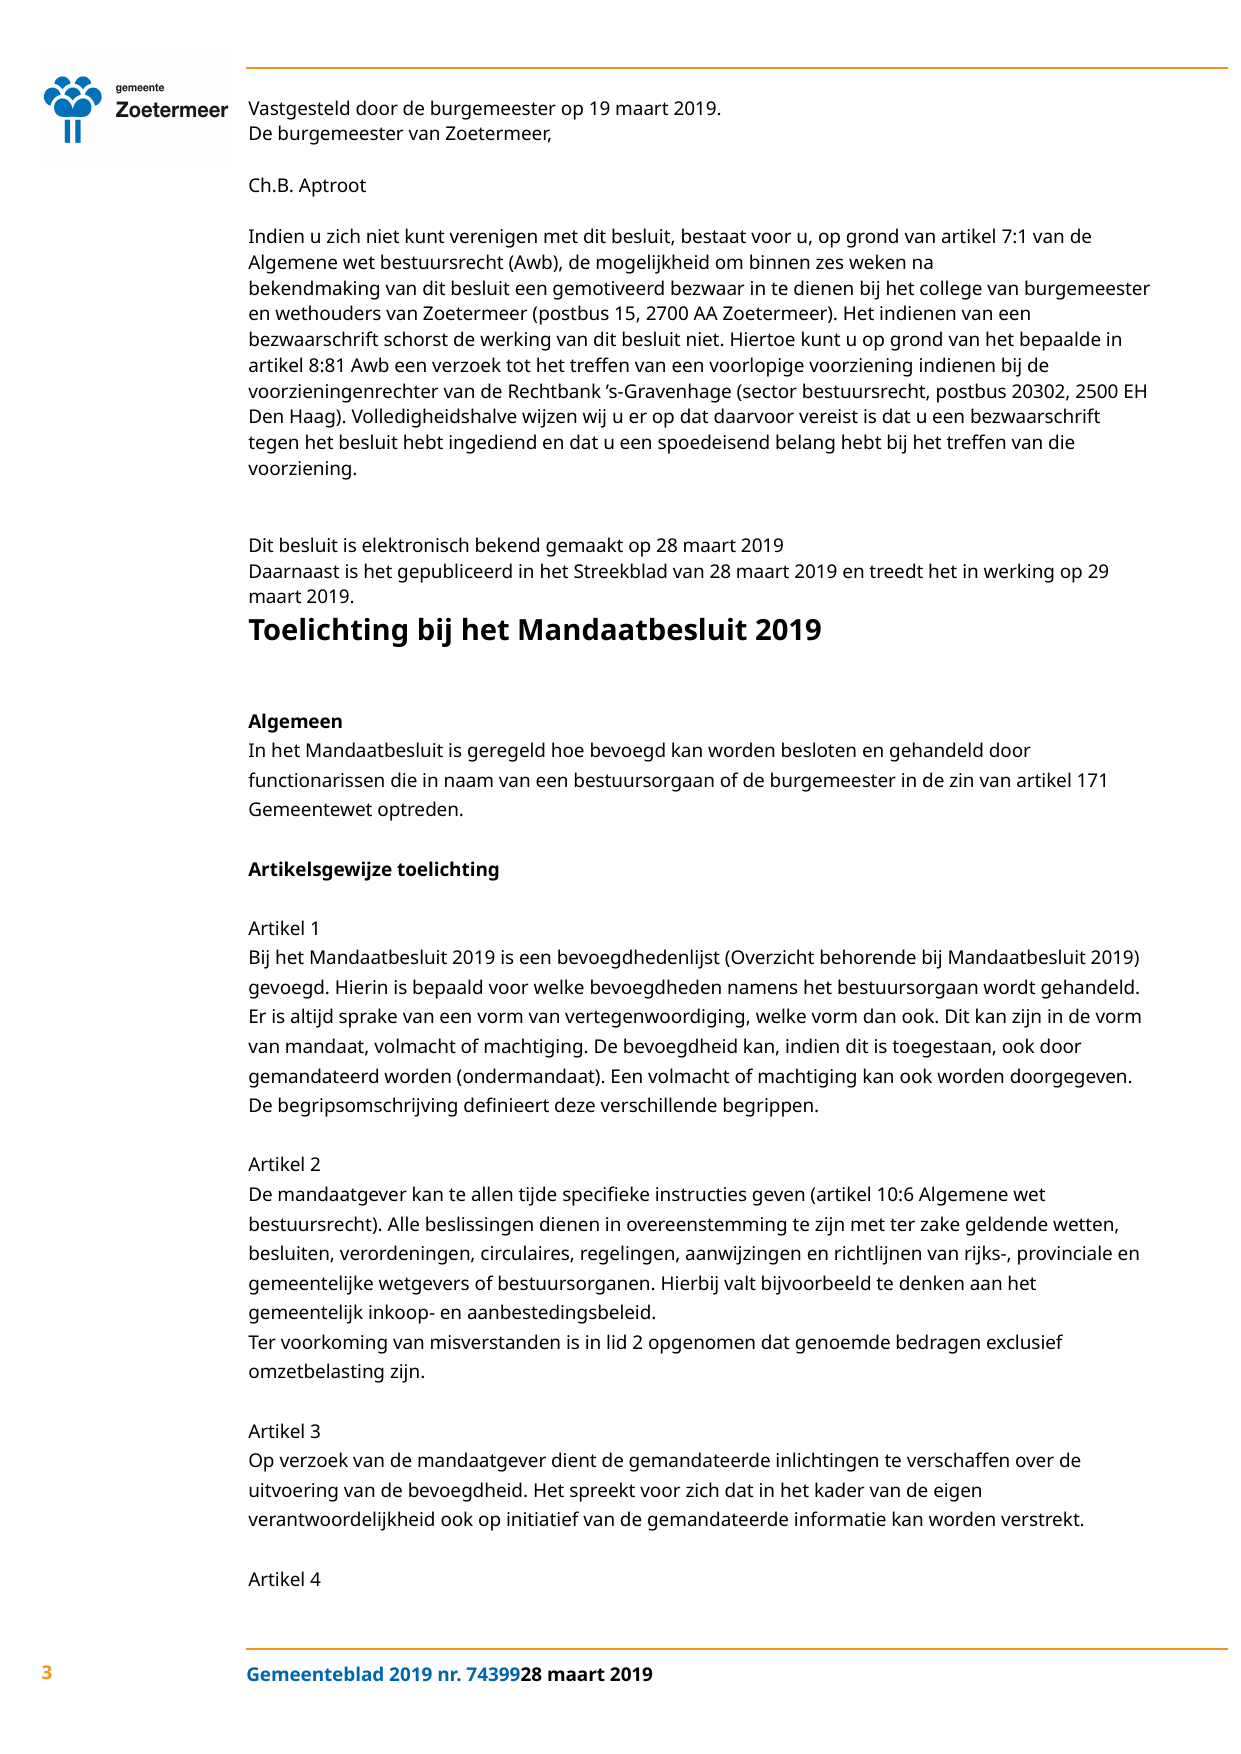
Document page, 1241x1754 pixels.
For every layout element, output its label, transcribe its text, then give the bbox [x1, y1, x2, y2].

text Ter voorkoming van misverstanden is in lid 2 opgenomen dat genoemde bedragen exclusief omzetbelasting zijn. [248, 1329, 1152, 1384]
text Artikel 2 [248, 1152, 1152, 1177]
picture [41, 47, 231, 172]
text Bij het Mandaatbesluit 2019 is een bevoegdhedenlijst (Overzicht behorende bij Mandaatbesluit 2019) gevoegd. Hierin is bepaald voor welke bevoegdheden namens het bestuursorgaan wordt gehandeld. Er is altijd sprake van een vorm van vertegenwoordiging, welke vorm dan ook. Dit kan zijn in de vorm van mandaat, volmacht of machtiging. De bevoegdheid kan, indien dit is toegestaan, ook door gemandateerd worden (ondermandaat). Een volmacht of machtiging kan ook worden doorgegeven. De begripsomschrijving definieert deze verschillende begrippen. [248, 944, 1152, 1118]
text Ch.B. Aptroot [248, 172, 1152, 198]
text Algemeen [248, 708, 1152, 733]
text Artikel 3 [248, 1418, 1152, 1443]
text Indien u zich niet kunt verenigen met dit besluit, bestaat voor u, op grond van artikel 7:1 van de Algemene wet bestuursrecht (Awb), de mogelijkheid om binnen zes weken na [248, 223, 1152, 275]
text Vastgesteld door de burgemeester op 19 maart 2019. [248, 95, 1152, 121]
text Artikel 1 [248, 915, 1152, 941]
text Daarnaast is het gepubliceerd in het Streekblad van 28 maart 2019 en treedt het in werking op 29 maart 2019. [248, 558, 1152, 609]
text De burgemeester van Zoetermeer, [248, 121, 1152, 146]
text Op verzoek van de mandaatgever dient de gemandateerde inlichtingen te verschaffen over de uitvoering van de bevoegdheid. Het spreekt voor zich dat in het kader van de eigen verantwoordelijkheid ook op initiatief van de gemandateerde informatie kan worden verstrekt. [248, 1447, 1152, 1532]
text bekendmaking van dit besluit een gemotiveerd bezwaar in te dienen bij het college van burgemeester en wethouders van Zoetermeer (postbus 15, 2700 AA Zoetermeer). Het indienen van een bezwaarschrift schorst de werking van dit besluit niet. Hiertoe kunt u op grond van het bepaalde in artikel 8:81 Awb een verzoek tot het treffen van een voorlopige voorziening indienen bij de voorzieningenrechter van de Rechtbank ’s-Gravenhage (sector bestuursrecht, postbus 20302, 2500 EH Den Haag). Volledigheidshalve wijzen wij u er op dat daarvoor vereist is dat u een bezwaarschrift tegen het besluit hebt ingediend en dat u een spoedeisend belang hebt bij het treffen van die voorziening. [248, 275, 1152, 481]
text Artikelsgewijze toelichting [248, 856, 1152, 881]
text De mandaatgever kan te allen tijde specifieke instructies geven (artikel 10:6 Algemene wet bestuursrecht). Alle beslissingen dienen in overeenstemming te zijn met ter zake geldende wetten, besluiten, verordeningen, circulaires, regelingen, aanwijzingen en richtlijnen van rijks-, provinciale en gemeentelijke wetgevers of bestuursorganen. Hierbij valt bijvoorbeeld te denken aan het gemeentelijk inkoop- en aanbestedingsbeleid. [248, 1181, 1152, 1325]
text Artikel 4 [248, 1566, 1152, 1591]
text In het Mandaatbesluit is geregeld hoe bevoegd kan worden besloten en gehandeld door functionarissen die in naam van een bestuursorgaan of de burgemeester in de zin van artikel 171 Gemeentewet optreden. [248, 737, 1152, 822]
text Toelichting bij het Mandaatbesluit 2019 [248, 609, 1152, 649]
text Dit besluit is elektronisch bekend gemaakt op 28 maart 2019 [248, 532, 1152, 558]
